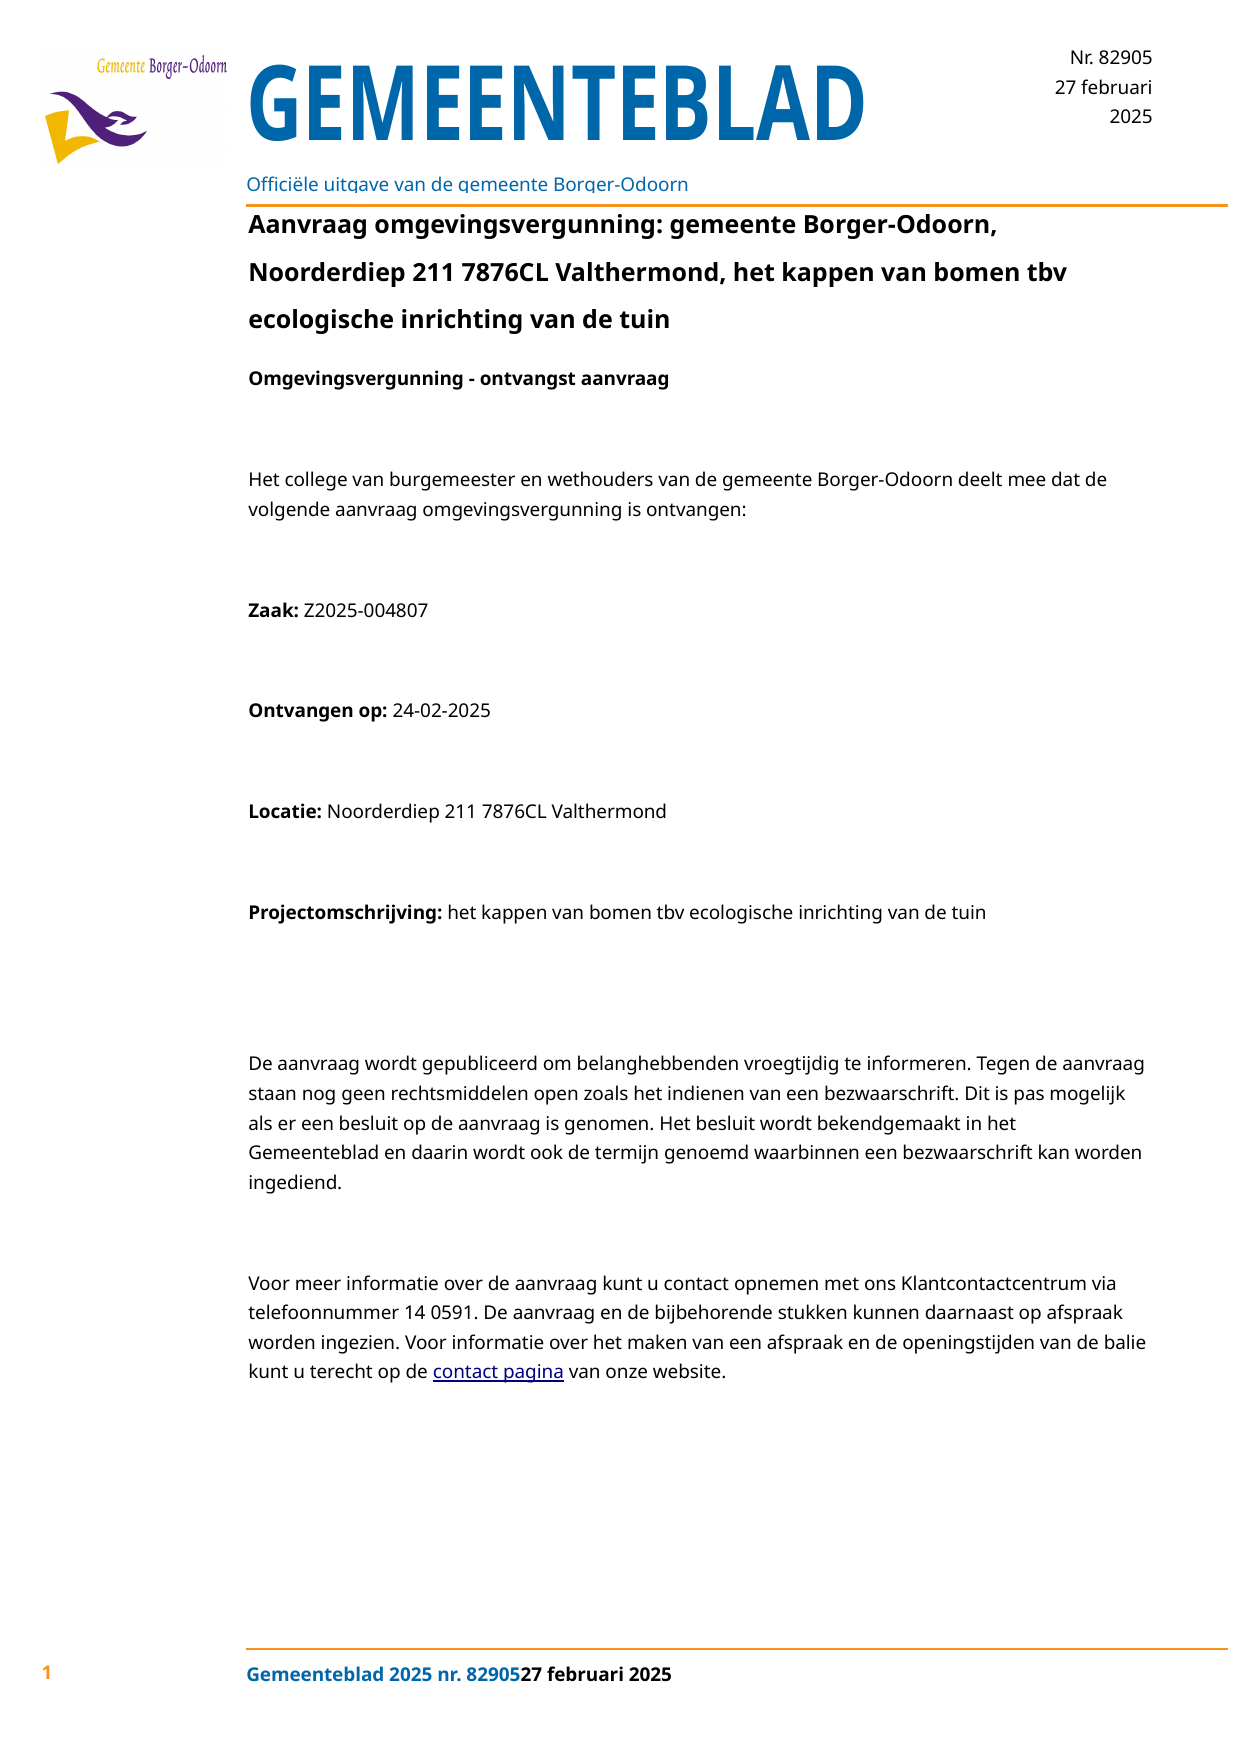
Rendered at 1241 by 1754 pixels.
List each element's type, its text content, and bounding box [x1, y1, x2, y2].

text Aanvraag omgevingsvergunning: gemeente Borger-Odoorn, Noorderdiep 211 7876CL Valthermond, het kappen van bomen tbv ecologische inrichting van de tuin [248, 207, 1152, 336]
picture [41, 47, 231, 172]
text Locatie: Noorderdiep 211 7876CL Valthermond [248, 798, 1152, 824]
text Omgevingsvergunning - ontvangst aanvraag [248, 366, 1152, 391]
text Voor meer informatie over de aanvraag kunt u contact opnemen met ons Klantcontactcentrum via telefoonnummer 14 0591. De aanvraag en de bijbehorende stukken kunnen daarnaast op afspraak worden ingezien. Voor informatie over het maken van een afspraak en de openingstijden van de balie kunt u terecht op de contact pagina van onze website. [248, 1270, 1152, 1384]
text Zaak: Z2025-004807 [248, 597, 1152, 622]
text Projectomschrijving: het kappen van bomen tbv ecologische inrichting van de tuin [248, 899, 1152, 925]
text De aanvraag wordt gepubliceerd om belanghebbenden vroegtijdig te informeren. Tegen de aanvraag staan nog geen rechtsmiddelen open zoals het indienen van een bezwaarschrift. Dit is pas mogelijk als er een besluit op de aanvraag is genomen. Het besluit wordt bekendgemaakt in het Gemeenteblad en daarin wordt ook de termijn genoemd waarbinnen een bezwaarschrift kan worden ingediend. [248, 1051, 1152, 1194]
text Het college van burgemeester en wethouders van de gemeente Borger-Odoorn deelt mee dat de volgende aanvraag omgevingsvergunning is ontvangen: [248, 466, 1152, 522]
text Ontvangen op: 24-02-2025 [248, 698, 1152, 723]
